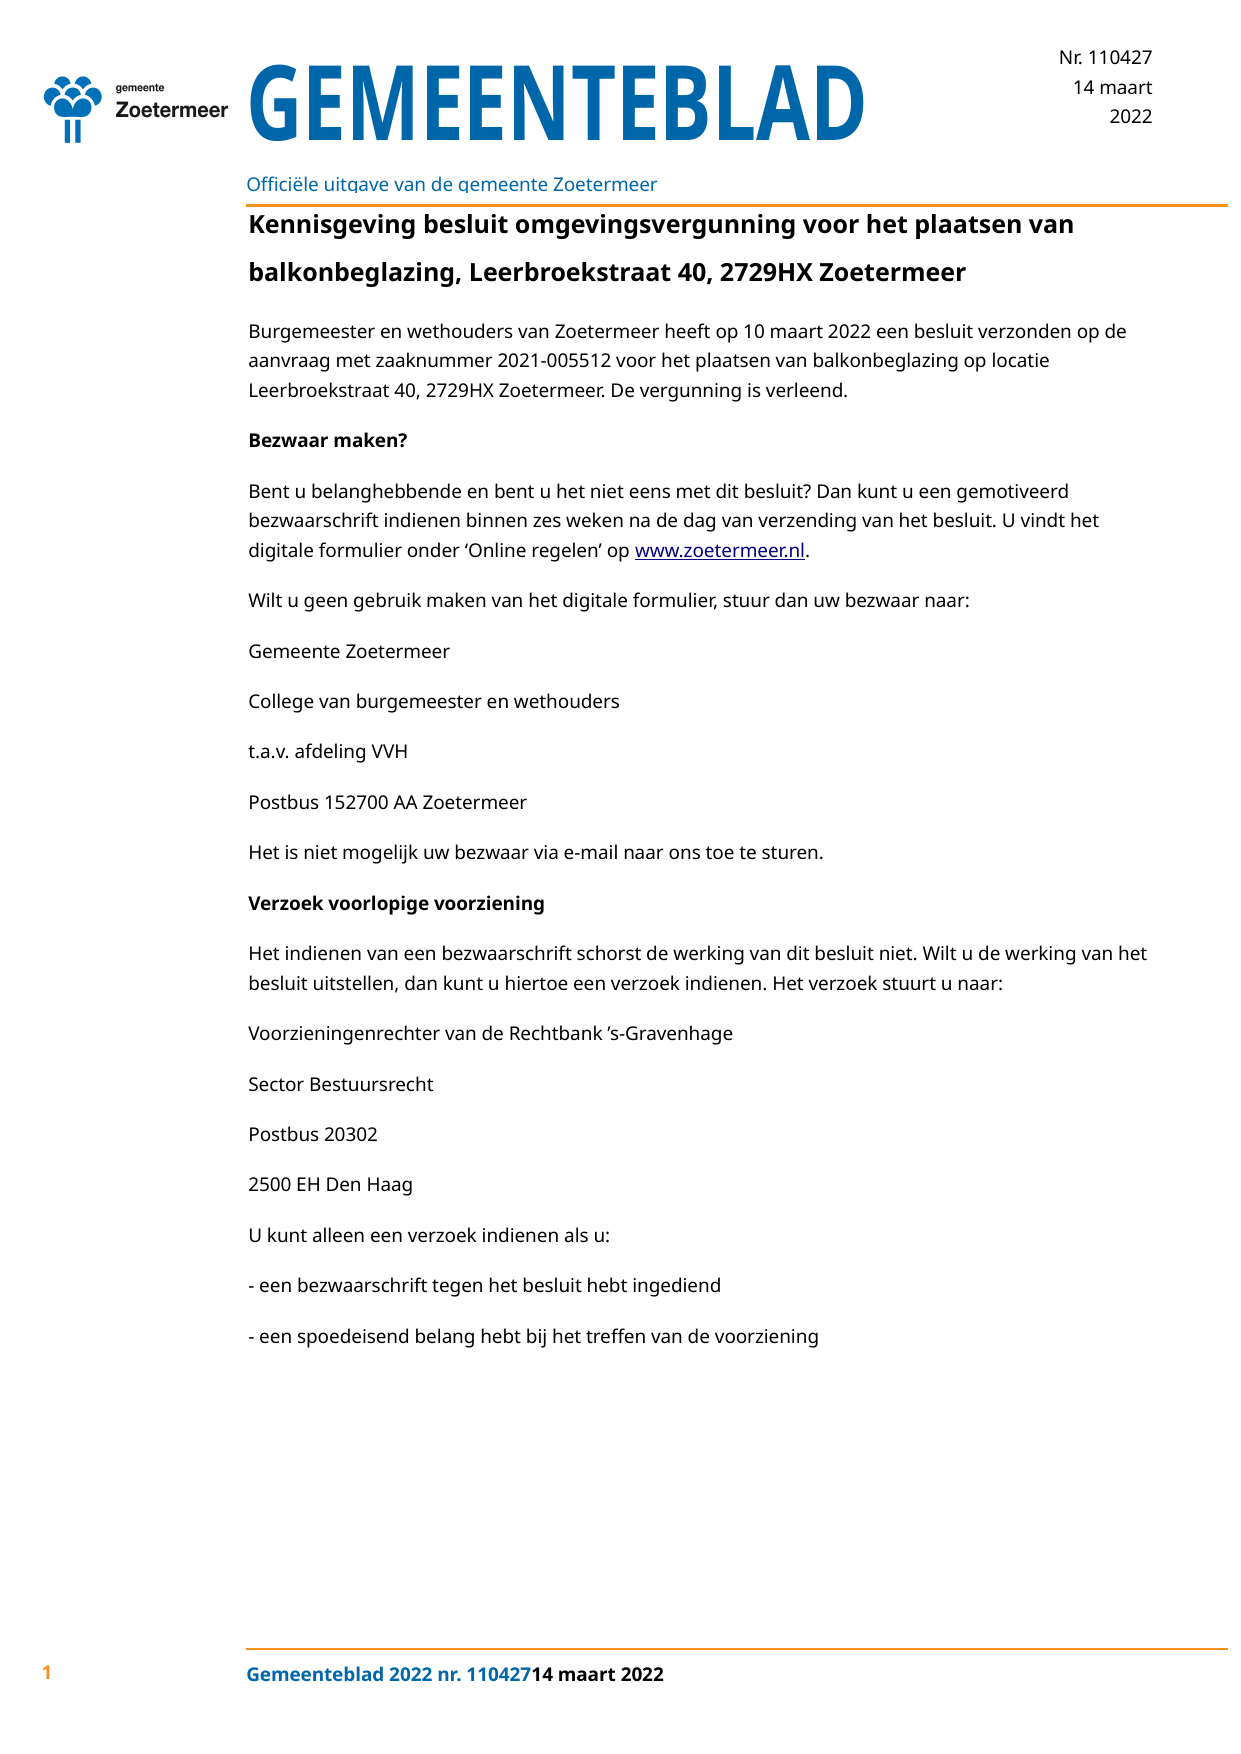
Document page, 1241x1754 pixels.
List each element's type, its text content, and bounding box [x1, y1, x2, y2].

text Kennisgeving besluit omgevingsvergunning voor het plaatsen van balkonbeglazing, Leerbroekstraat 40, 2729HX Zoetermeer [248, 207, 1152, 288]
text Voorzieningenrechter van de Rechtbank ’s-Gravenhage [248, 1020, 1152, 1046]
text Sector Bestuursrecht [248, 1071, 1152, 1097]
text Bent u belanghebbende en bent u het niet eens met dit besluit? Dan kunt u een gemotiveerd bezwaarschrift indienen binnen zes weken na de dag van verzending van het besluit. U vindt het digitale formulier onder ‘Online regelen’ op www.zoetermeer.nl. [248, 478, 1152, 563]
text - een bezwaarschrift tegen het besluit hebt ingediend [248, 1272, 1152, 1298]
text Postbus 20302 [248, 1121, 1152, 1147]
text Bezwaar maken? [248, 427, 1152, 453]
text Gemeente Zoetermeer [248, 638, 1152, 664]
text Burgemeester en wethouders van Zoetermeer heeft op 10 maart 2022 een besluit verzonden op de aanvraag met zaaknummer 2021-005512 voor het plaatsen van balkonbeglazing op locatie Leerbroekstraat 40, 2729HX Zoetermeer. De vergunning is verleend. [248, 318, 1152, 403]
text College van burgemeester en wethouders [248, 688, 1152, 714]
text Wilt u geen gebruik maken van het digitale formulier, stuur dan uw bezwaar naar: [248, 587, 1152, 613]
picture [41, 47, 231, 172]
text 2500 EH Den Haag [248, 1172, 1152, 1197]
text - een spoedeisend belang hebt bij het treffen van de voorziening [248, 1323, 1152, 1349]
text Verzoek voorlopige voorziening [248, 890, 1152, 916]
text U kunt alleen een verzoek indienen als u: [248, 1222, 1152, 1248]
text Het indienen van een bezwaarschrift schorst de werking van dit besluit niet. Wilt u de werking van het besluit uitstellen, dan kunt u hiertoe een verzoek indienen. Het verzoek stuurt u naar: [248, 940, 1152, 996]
text t.a.v. afdeling VVH [248, 739, 1152, 764]
text Het is niet mogelijk uw bezwaar via e-mail naar ons toe te sturen. [248, 839, 1152, 865]
text Postbus 152700 AA Zoetermeer [248, 789, 1152, 815]
